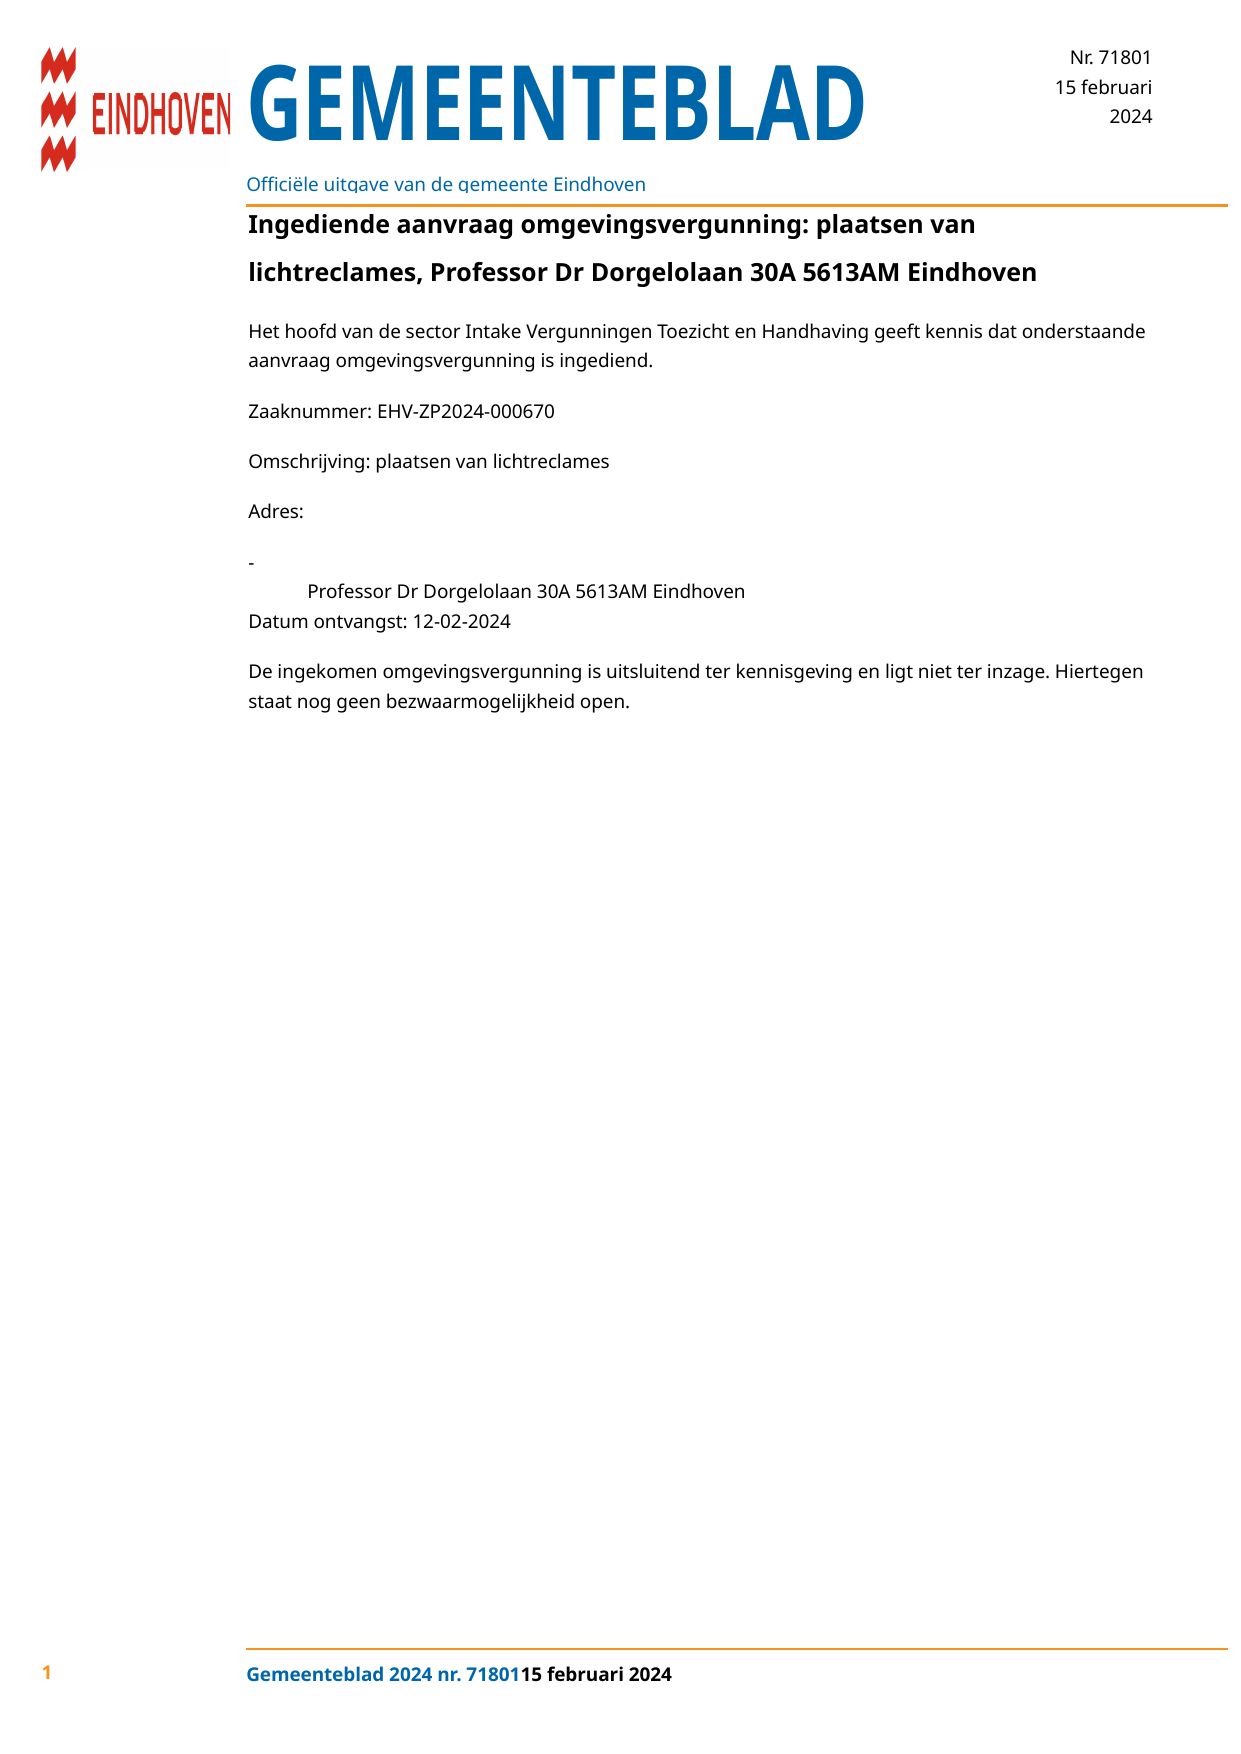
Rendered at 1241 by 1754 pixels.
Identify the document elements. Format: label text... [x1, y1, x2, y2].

text Omschrijving: plaatsen van lichtreclames [248, 448, 1152, 474]
text Het hoofd van de sector Intake Vergunningen Toezicht en Handhaving geeft kennis dat onderstaande aanvraag omgevingsvergunning is ingediend. [248, 318, 1152, 373]
text De ingekomen omgevingsvergunning is uitsluitend ter kennisgeving en ligt niet ter inzage. Hiertegen staat nog geen bezwaarmogelijkheid open. [248, 659, 1152, 714]
picture [41, 47, 231, 172]
text Adres: [248, 499, 1152, 524]
text Ingediende aanvraag omgevingsvergunning: plaatsen van lichtreclames, Professor Dr Dorgelolaan 30A 5613AM Eindhoven [248, 207, 1152, 288]
list Professor Dr Dorgelolaan 30A 5613AM Eindhoven [248, 579, 1152, 604]
text Datum ontvangst: 12-02-2024 [248, 608, 1152, 634]
text Zaaknummer: EHV-ZP2024-000670 [248, 398, 1152, 424]
